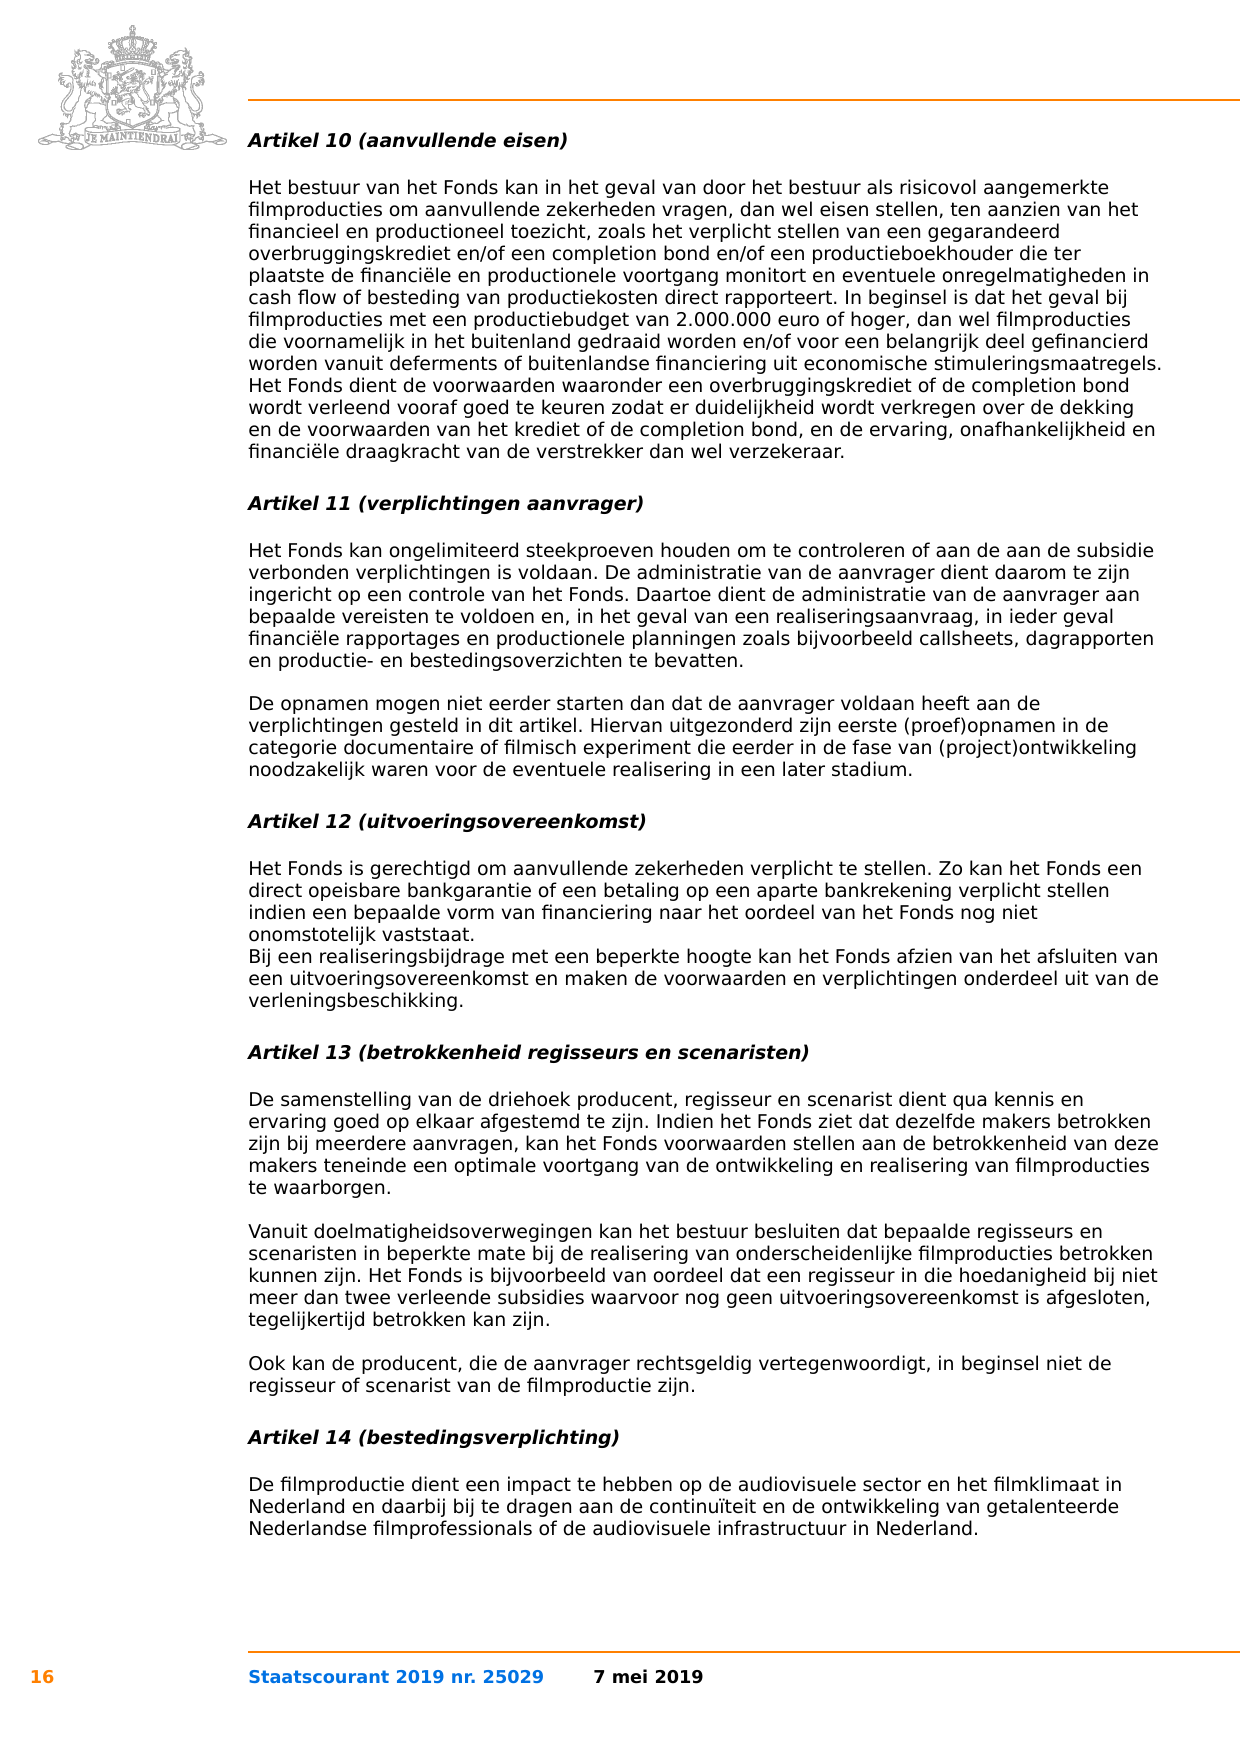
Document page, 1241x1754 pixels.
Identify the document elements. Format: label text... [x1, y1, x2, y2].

text Vanuit doelmatigheidsoverwegingen kan het bestuur besluiten dat bepaalde regisseurs en scenaristen in beperkte mate bij de realisering van onderscheidenlijke filmproducties betrokken kunnen zijn. Het Fonds is bijvoorbeeld van oordeel dat een regisseur in die hoedanigheid bij niet meer dan twee verleende subsidies waarvoor nog geen uitvoeringsovereenkomst is afgesloten, tegelijkertijd betrokken kan zijn. [248, 1221, 1163, 1331]
text De opnamen mogen niet eerder starten dan dat de aanvrager voldaan heeft aan de verplichtingen gesteld in dit artikel. Hiervan uitgezonderd zijn eerste (proef)opnamen in de categorie documentaire of filmisch experiment die eerder in de fase van (project)ontwikkeling noodzakelijk waren voor de eventuele realisering in een later stadium. [248, 693, 1163, 781]
text Het bestuur van het Fonds kan in het geval van door het bestuur als risicovol aangemerkte filmproducties om aanvullende zekerheden vragen, dan wel eisen stellen, ten aanzien van het financieel en productioneel toezicht, zoals het verplicht stellen van een gegarandeerd overbruggingskrediet en/of een completion bond en/of een productieboekhouder die ter plaatste de financiële en productionele voortgang monitort en eventuele onregelmatigheden in cash flow of besteding van productiekosten direct rapporteert. In beginsel is dat het geval bij filmproducties met een productiebudget van 2.000.000 euro of hoger, dan wel filmproducties die voornamelijk in het buitenland gedraaid worden en/of voor een belangrijk deel gefinancierd worden vanuit deferments of buitenlandse financiering uit economische stimuleringsmaatregels. Het Fonds dient de voorwaarden waaronder een overbruggingskrediet of de completion bond wordt verleend vooraf goed te keuren zodat er duidelijkheid wordt verkregen over de dekking en de voorwaarden van het krediet of de completion bond, en de ervaring, onafhankelijkheid en financiële draagkracht van de verstrekker dan wel verzekeraar. [248, 177, 1163, 463]
text De filmproductie dient een impact te hebben op de audiovisuele sector en het filmklimaat in Nederland en daarbij bij te dragen aan de continuïteit en de ontwikkeling van getalenteerde Nederlandse filmprofessionals of de audiovisuele infrastructuur in Nederland. [248, 1473, 1163, 1539]
text Ook kan de producent, die de aanvrager rechtsgeldig vertegenwoordigt, in beginsel niet de regisseur of scenarist van de filmproductie zijn. [248, 1353, 1163, 1397]
subtitle Artikel 13 (betrokkenheid regisseurs en scenaristen) [248, 1042, 1163, 1064]
text Het Fonds is gerechtigd om aanvullende zekerheden verplicht te stellen. Zo kan het Fonds een direct opeisbare bankgarantie of een betaling op een aparte bankrekening verplicht stellen indien een bepaalde vorm van financiering naar het oordeel van het Fonds nog niet onomstotelijk vaststaat. [248, 858, 1163, 946]
subtitle Artikel 14 (bestedingsverplichting) [248, 1427, 1163, 1448]
text Bij een realiseringsbijdrage met een beperkte hoogte kan het Fonds afzien van het afsluiten van een uitvoeringsovereenkomst en maken de voorwaarden en verplichtingen onderdeel uit van de verleningsbeschikking. [248, 946, 1163, 1012]
subtitle Artikel 10 (aanvullende eisen) [248, 130, 1163, 152]
subtitle Artikel 12 (uitvoeringsovereenkomst) [248, 811, 1163, 833]
picture [38, 25, 227, 150]
text De samenstelling van de driehoek producent, regisseur en scenarist dient qua kennis en ervaring goed op elkaar afgestemd te zijn. Indien het Fonds ziet dat dezelfde makers betrokken zijn bij meerdere aanvragen, kan het Fonds voorwaarden stellen aan de betrokkenheid van deze makers teneinde een optimale voortgang van de ontwikkeling en realisering van filmproducties te waarborgen. [248, 1089, 1163, 1199]
text Het Fonds kan ongelimiteerd steekproeven houden om te controleren of aan de aan de subsidie verbonden verplichtingen is voldaan. De administratie van de aanvrager dient daarom te zijn ingericht op een controle van het Fonds. Daartoe dient de administratie van de aanvrager aan bepaalde vereisten te voldoen en, in het geval van een realiseringsaanvraag, in ieder geval financiële rapportages en productionele planningen zoals bijvoorbeeld callsheets, dagrapporten en productie- en bestedingsoverzichten te bevatten. [248, 539, 1163, 671]
subtitle Artikel 11 (verplichtingen aanvrager) [248, 493, 1163, 514]
